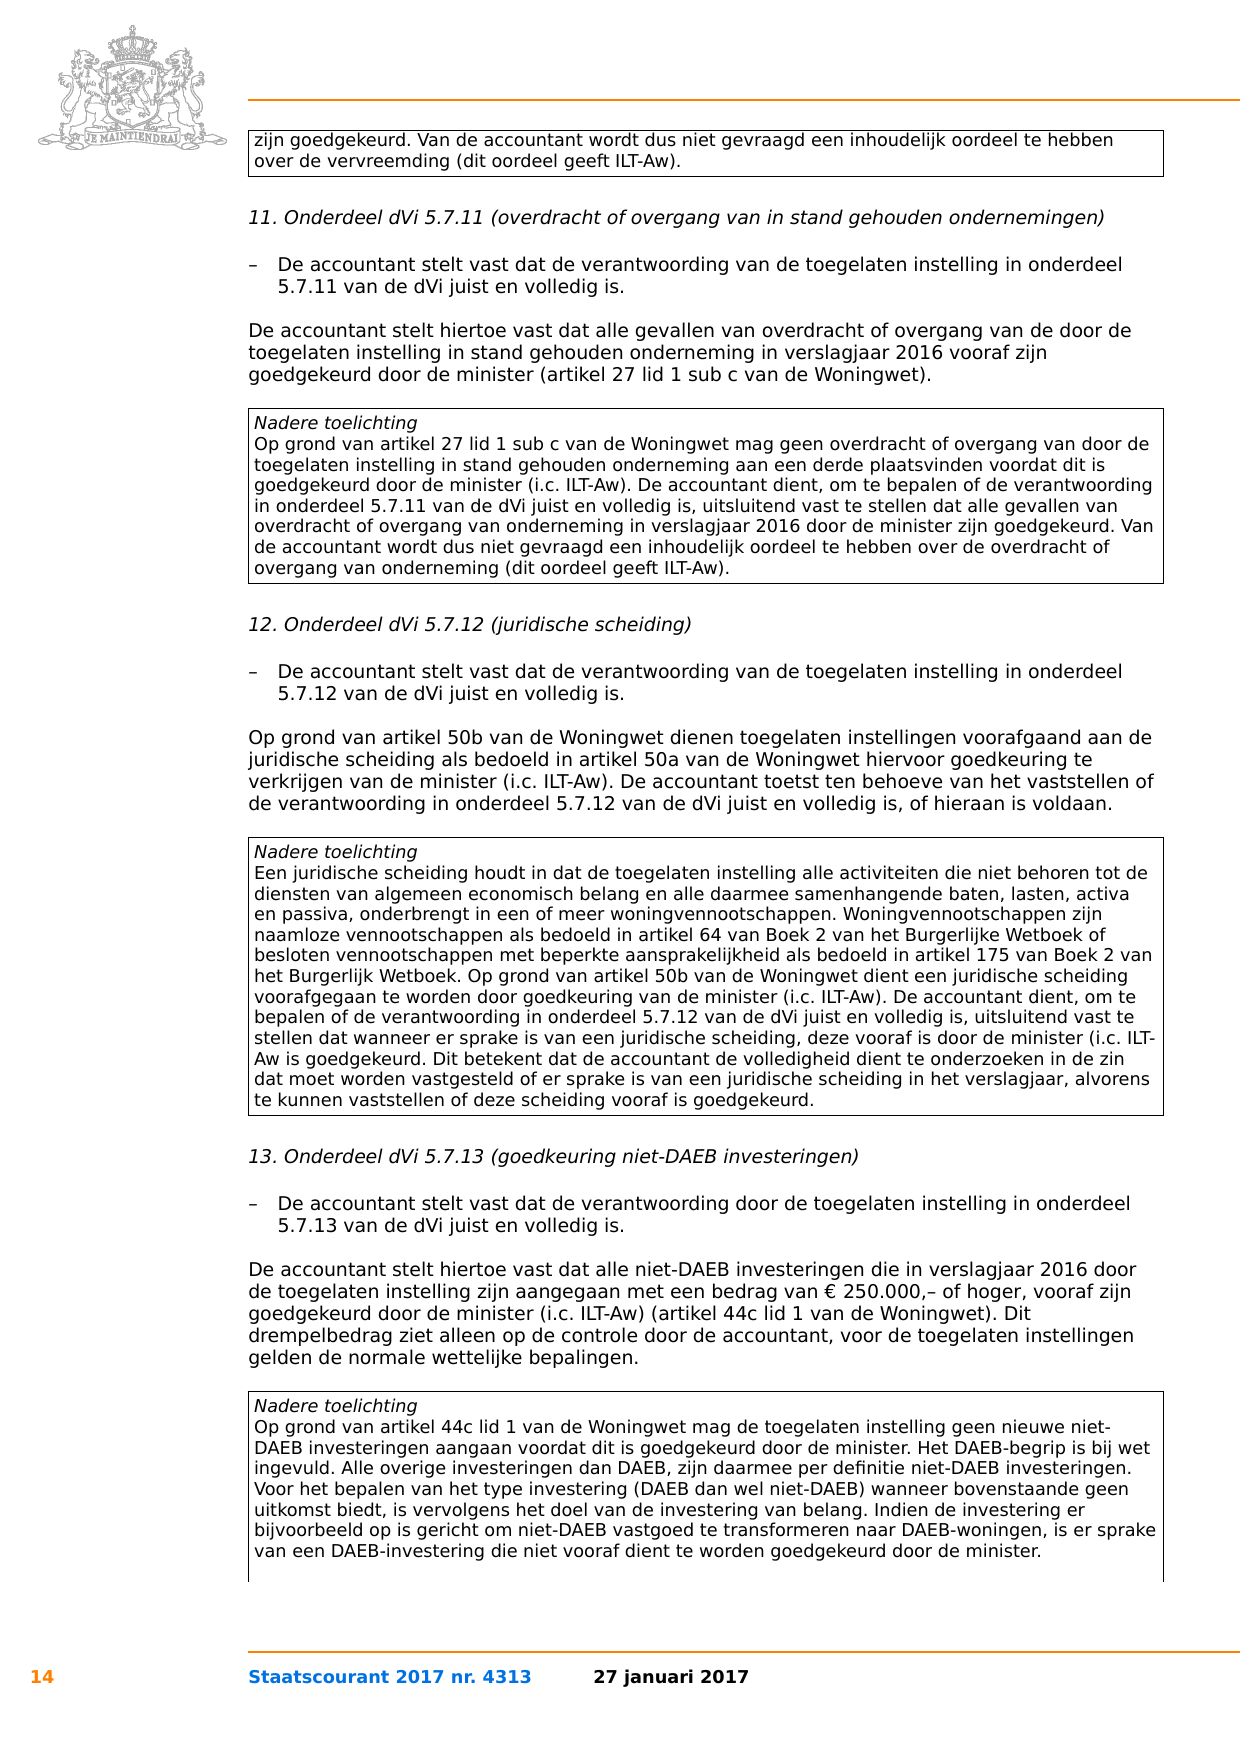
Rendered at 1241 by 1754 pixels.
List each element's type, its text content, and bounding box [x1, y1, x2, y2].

table_cell Op grond van artikel 44c lid 1 van de Woningwet mag de toegelaten instelling geen nieuwe niet-DAEB investeringen aangaan voordat dit is goedgekeurd door de minister. Het DAEB-begrip is bij wet ingevuld. Alle overige investeringen dan DAEB, zijn daarmee per definitie niet-DAEB investeringen. Voor het bepalen van het type investering (DAEB dan wel niet-DAEB) wanneer bovenstaande geen uitkomst biedt, is vervolgens het doel van de investering van belang. Indien de investering er bijvoorbeeld op is gericht om niet-DAEB vastgoed te transformeren naar DAEB-woningen, is er sprake van een DAEB-investering die niet vooraf dient te worden goedgekeurd door de minister. [249, 1417, 1163, 1561]
table_cell Op grond van artikel 27 lid 1 sub c van de Woningwet mag geen overdracht of overgang van door de toegelaten instelling in stand gehouden onderneming aan een derde plaatsvinden voordat dit is goedgekeurd door de minister (i.c. ILT-Aw). De accountant dient, om te bepalen of de verantwoording in onderdeel 5.7.11 van de dVi juist en volledig is, uitsluitend vast te stellen dat alle gevallen van overdracht of overgang van onderneming in verslagjaar 2016 door de minister zijn goedgekeurd. Van de accountant wordt dus niet gevraagd een inhoudelijk oordeel te hebben over de overdracht of overgang van onderneming (dit oordeel geeft ILT-Aw). [249, 434, 1163, 583]
table_cell [249, 1561, 1163, 1582]
table_header Nadere toelichting [249, 409, 1163, 434]
text – De accountant stelt vast dat de verantwoording van de toegelaten instelling in onderdeel 5.7.12 van de dVi juist en volledig is. [248, 661, 1163, 705]
table_cell zijn goedgekeurd. Van de accountant wordt dus niet gevraagd een inhoudelijk oordeel te hebben over de vervreemding (dit oordeel geeft ILT-Aw). [249, 131, 1163, 176]
subtitle 12. Onderdeel dVi 5.7.12 (juridische scheiding) [248, 614, 1163, 636]
text – De accountant stelt vast dat de verantwoording van de toegelaten instelling in onderdeel 5.7.11 van de dVi juist en volledig is. [248, 254, 1163, 298]
subtitle 11. Onderdeel dVi 5.7.11 (overdracht of overgang van in stand gehouden ondernemingen) [248, 207, 1163, 229]
text De accountant stelt hiertoe vast dat alle niet-DAEB investeringen die in verslagjaar 2016 door de toegelaten instelling zijn aangegaan met een bedrag van € 250.000,– of hoger, vooraf zijn goedgekeurd door de minister (i.c. ILT-Aw) (artikel 44c lid 1 van de Woningwet). Dit drempelbedrag ziet alleen op de controle door de accountant, voor de toegelaten instellingen gelden de normale wettelijke bepalingen. [248, 1259, 1163, 1369]
table_header Nadere toelichting [249, 1392, 1163, 1417]
subtitle 13. Onderdeel dVi 5.7.13 (goedkeuring niet-DAEB investeringen) [248, 1146, 1163, 1168]
text – De accountant stelt vast dat de verantwoording door de toegelaten instelling in onderdeel 5.7.13 van de dVi juist en volledig is. [248, 1193, 1163, 1237]
text De accountant stelt hiertoe vast dat alle gevallen van overdracht of overgang van de door de toegelaten instelling in stand gehouden onderneming in verslagjaar 2016 vooraf zijn goedgekeurd door de minister (artikel 27 lid 1 sub c van de Woningwet). [248, 320, 1163, 386]
picture [38, 25, 227, 150]
text Op grond van artikel 50b van de Woningwet dienen toegelaten instellingen voorafgaand aan de juridische scheiding als bedoeld in artikel 50a van de Woningwet hiervoor goedkeuring te verkrijgen van de minister (i.c. ILT-Aw). De accountant toetst ten behoeve van het vaststellen of de verantwoording in onderdeel 5.7.12 van de dVi juist en volledig is, of hieraan is voldaan. [248, 727, 1163, 815]
table_cell Een juridische scheiding houdt in dat de toegelaten instelling alle activiteiten die niet behoren tot de diensten van algemeen economisch belang en alle daarmee samenhangende baten, lasten, activa en passiva, onderbrengt in een of meer woningvennootschappen. Woningvennootschappen zijn naamloze vennootschappen als bedoeld in artikel 64 van Boek 2 van het Burgerlijke Wetboek of besloten vennootschappen met beperkte aansprakelijkheid als bedoeld in artikel 175 van Boek 2 van het Burgerlijk Wetboek. Op grond van artikel 50b van de Woningwet dient een juridische scheiding voorafgegaan te worden door goedkeuring van de minister (i.c. ILT-Aw). De accountant dient, om te bepalen of de verantwoording in onderdeel 5.7.12 van de dVi juist en volledig is, uitsluitend vast te stellen dat wanneer er sprake is van een juridische scheiding, deze vooraf is door de minister (i.c. ILT-Aw is goedgekeurd. Dit betekent dat de accountant de volledigheid dient te onderzoeken in de zin dat moet worden vastgesteld of er sprake is van een juridische scheiding in het verslagjaar, alvorens te kunnen vaststellen of deze scheiding vooraf is goedgekeurd. [249, 863, 1163, 1115]
table_header Nadere toelichting [249, 838, 1163, 863]
